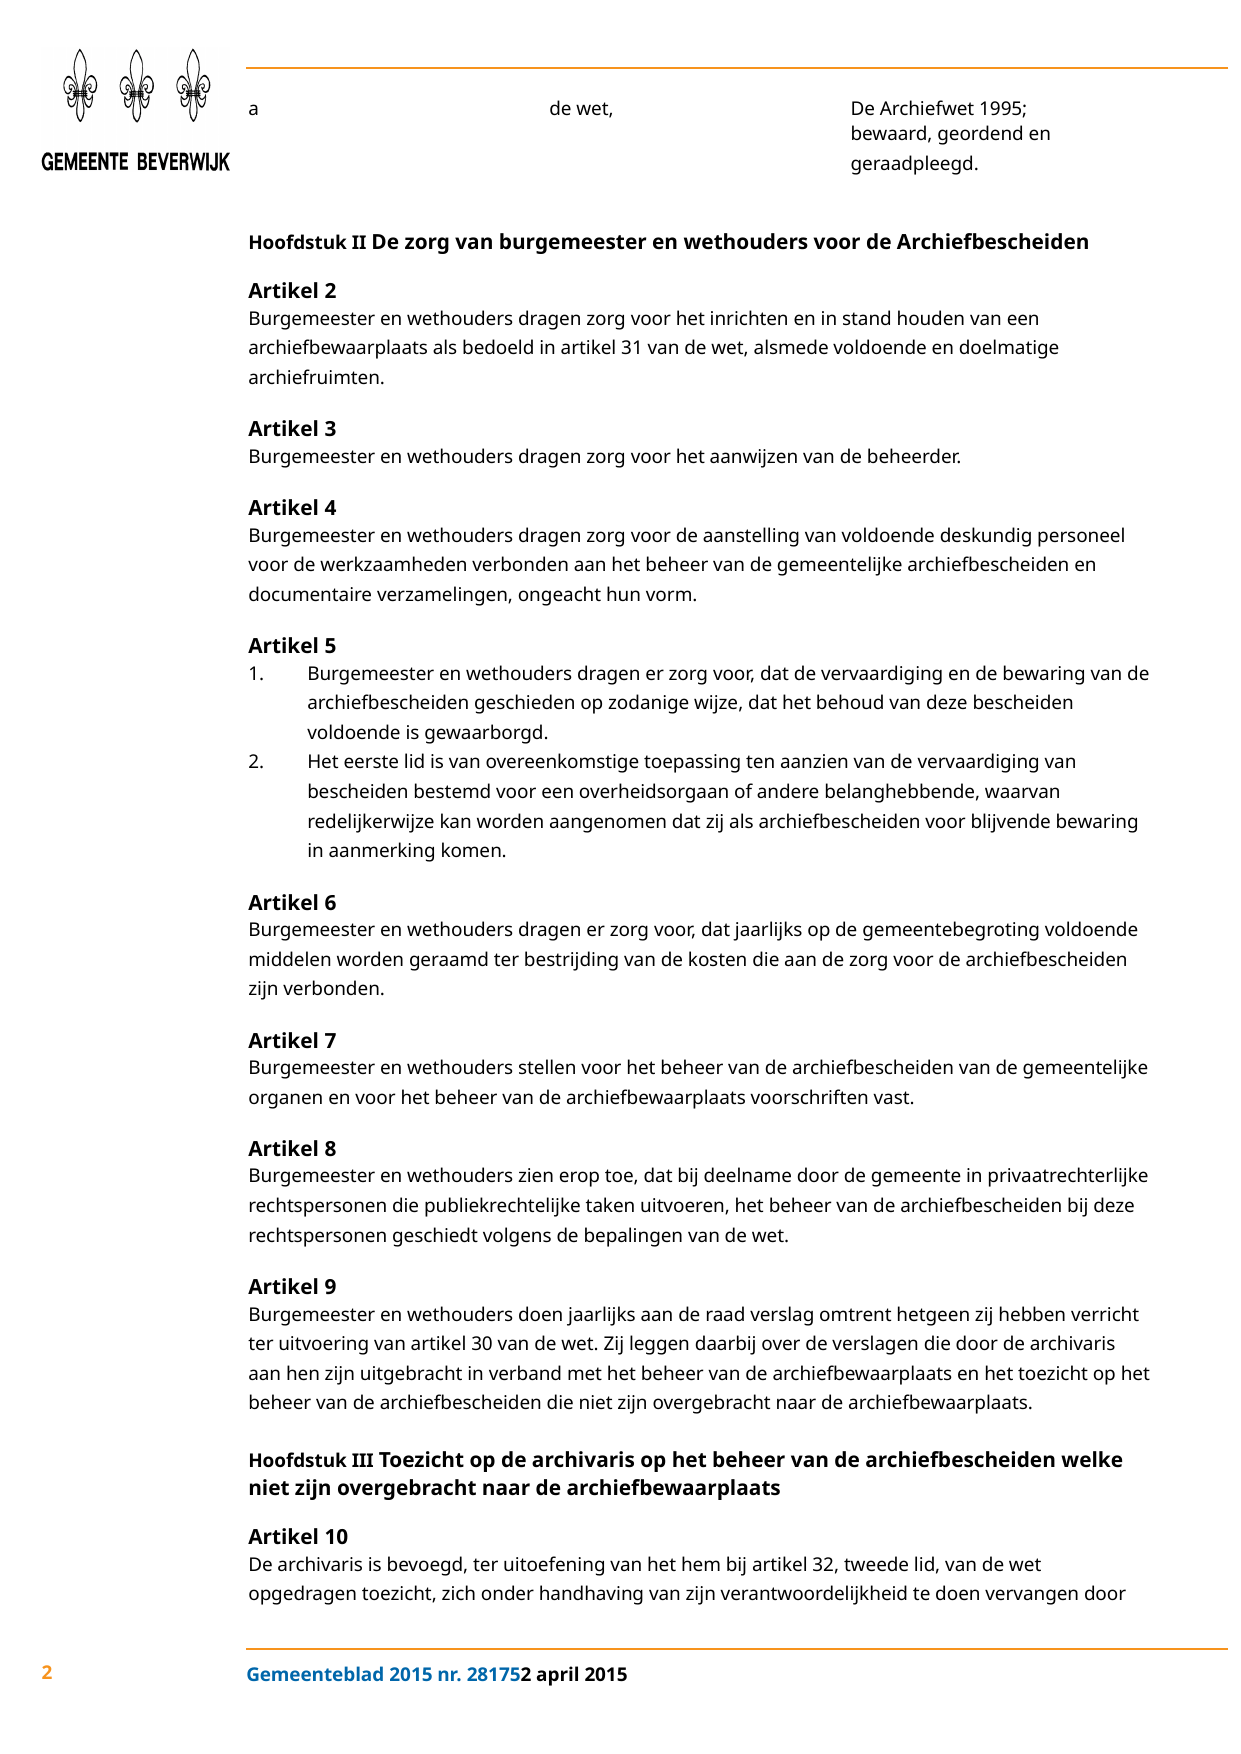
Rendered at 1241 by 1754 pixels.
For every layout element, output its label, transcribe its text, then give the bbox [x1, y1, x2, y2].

table_header de wet, [549, 95, 850, 121]
text Burgemeester en wethouders doen jaarlijks aan de raad verslag omtrent hetgeen zij hebben verricht ter uitvoering van artikel 30 van de wet. Zij leggen daarbij over de verslagen die door de archivaris aan hen zijn uitgebracht in verband met het beheer van de archiefbewaarplaats en het toezicht op het beheer van de archiefbescheiden die niet zijn overgebracht naar de archiefbewaarplaats. [248, 1301, 1152, 1415]
text Burgemeester en wethouders stellen voor het beheer van de archiefbescheiden van de gemeentelijke organen en voor het beheer van de archiefbewaarplaats voorschriften vast. [248, 1054, 1152, 1109]
text De archivaris is bevoegd, ter uitoefening van het hem bij artikel 32, tweede lid, van de wet opgedragen toezicht, zich onder handhaving van zijn verantwoordelijkheid te doen vervangen door [248, 1551, 1152, 1606]
text Artikel 2 [248, 277, 1152, 305]
table_cell bewaard, geordend en geraadpleegd. [850, 121, 1152, 176]
text Burgemeester en wethouders dragen zorg voor de aanstelling van voldoende deskundig personeel voor de werkzaamheden verbonden aan het beheer van de gemeentelijke archiefbescheiden en documentaire verzamelingen, ongeacht hun vorm. [248, 522, 1152, 607]
list Het eerste lid is van overeenkomstige toepassing ten aanzien van de vervaardiging van bescheiden bestemd voor een overheidsorgaan of andere belanghebbende, waarvan redelijkerwijze kan worden aangenomen dat zij als archiefbescheiden voor blijvende bewaring in aanmerking komen. [248, 749, 1152, 863]
text Burgemeester en wethouders dragen zorg voor het aanwijzen van de beheerder. [248, 443, 1152, 469]
text Hoofdstuk II De zorg van burgemeester en wethouders voor de Archiefbescheiden [248, 227, 1152, 256]
table_cell [248, 121, 549, 176]
text Hoofdstuk III Toezicht op de archivaris op het beheer van de archiefbescheiden welke niet zijn overgebracht naar de archiefbewaarplaats [248, 1445, 1152, 1502]
text Artikel 10 [248, 1522, 1152, 1551]
text Burgemeester en wethouders zien erop toe, dat bij deelname door de gemeente in privaatrechterlijke rechtspersonen die publiekrechtelijke taken uitvoeren, het beheer van de archiefbescheiden bij deze rechtspersonen geschiedt volgens de bepalingen van de wet. [248, 1163, 1152, 1248]
text Artikel 9 [248, 1272, 1152, 1301]
table_cell [549, 121, 850, 176]
text Artikel 3 [248, 414, 1152, 443]
text Artikel 5 [248, 631, 1152, 660]
text Artikel 7 [248, 1026, 1152, 1054]
text Artikel 6 [248, 888, 1152, 916]
table_header a [248, 95, 549, 121]
text Burgemeester en wethouders dragen er zorg voor, dat jaarlijks op de gemeentebegroting voldoende middelen worden geraamd ter bestrijding van de kosten die aan de zorg voor de archiefbescheiden zijn verbonden. [248, 916, 1152, 1001]
text Artikel 4 [248, 493, 1152, 522]
table_header De Archiefwet 1995; [850, 95, 1152, 121]
text Artikel 8 [248, 1134, 1152, 1163]
list Burgemeester en wethouders dragen er zorg voor, dat de vervaardiging en de bewaring van de archiefbescheiden geschieden op zodanige wijze, dat het behoud van deze bescheiden voldoende is gewaarborgd. [248, 660, 1152, 745]
picture [41, 47, 231, 172]
text Burgemeester en wethouders dragen zorg voor het inrichten en in stand houden van een archiefbewaarplaats als bedoeld in artikel 31 van de wet, alsmede voldoende en doelmatige archiefruimten. [248, 305, 1152, 390]
